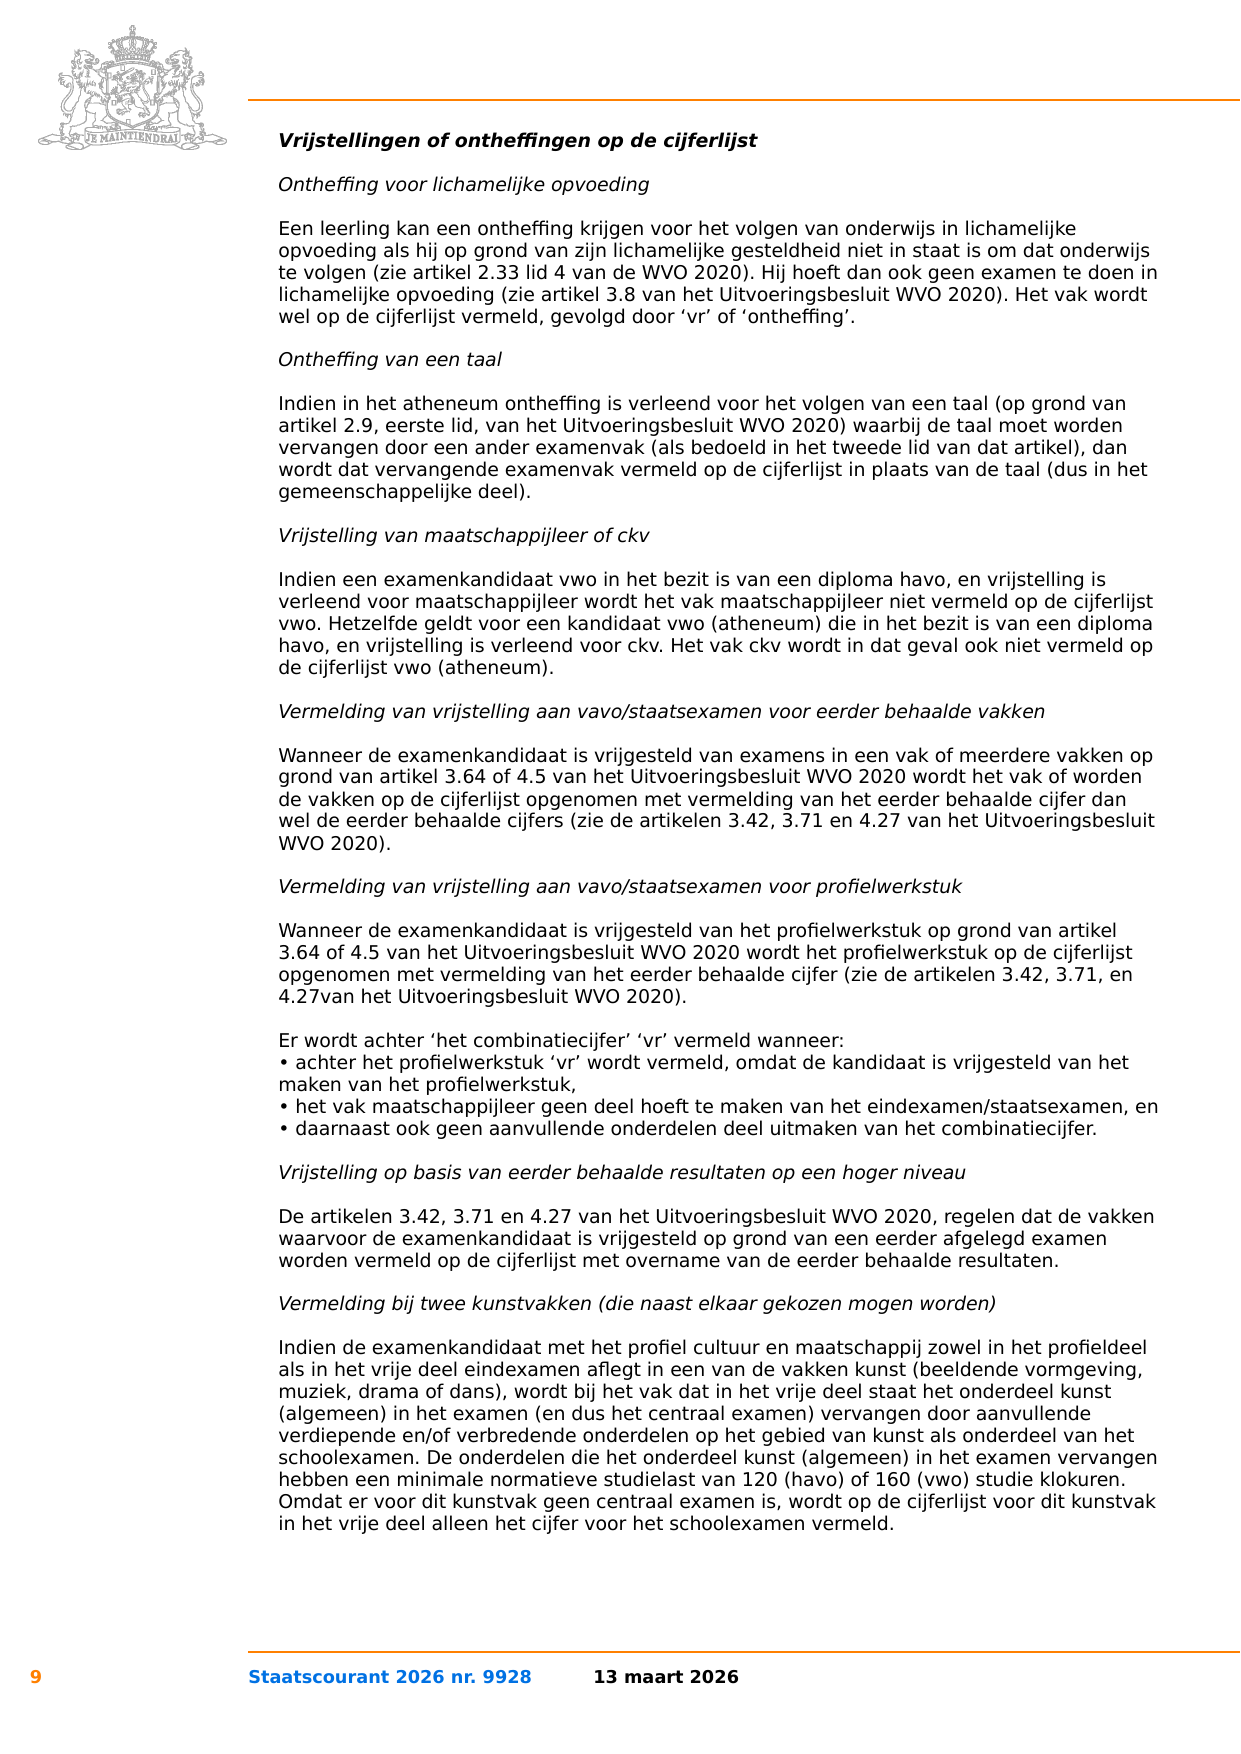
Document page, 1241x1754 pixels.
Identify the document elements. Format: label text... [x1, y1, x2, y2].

subtitle Vermelding bij twee kunstvakken (die naast elkaar gekozen mogen worden) [278, 1293, 1163, 1315]
text Een leerling kan een ontheffing krijgen voor het volgen van onderwijs in lichamelijke opvoeding als hij op grond van zijn lichamelijke gesteldheid niet in staat is om dat onderwijs te volgen (zie artikel 2.33 lid 4 van de WVO 2020). Hij hoeft dan ook geen examen te doen in lichamelijke opvoeding (zie artikel 3.8 van het Uitvoeringsbesluit WVO 2020). Het vak wordt wel op de cijferlijst vermeld, gevolgd door ‘vr’ of ‘ontheffing’. [278, 218, 1163, 327]
text • daarnaast ook geen aanvullende onderdelen deel uitmaken van het combinatiecijfer. [278, 1118, 1163, 1140]
subtitle Vrijstelling op basis van eerder behaalde resultaten op een hoger niveau [278, 1162, 1163, 1184]
subtitle Ontheffing van een taal [278, 349, 1163, 371]
subtitle Vrijstelling van maatschappijleer of ckv [278, 525, 1163, 547]
text De artikelen 3.42, 3.71 en 4.27 van het Uitvoeringsbesluit WVO 2020, regelen dat de vakken waarvoor de examenkandidaat is vrijgesteld op grond van een eerder afgelegd examen worden vermeld op de cijferlijst met overname van de eerder behaalde resultaten. [278, 1206, 1163, 1271]
text Indien in het atheneum ontheffing is verleend voor het volgen van een taal (op grond van artikel 2.9, eerste lid, van het Uitvoeringsbesluit WVO 2020) waarbij de taal moet worden vervangen door een ander examenvak (als bedoeld in het tweede lid van dat artikel), dan wordt dat vervangende examenvak vermeld op de cijferlijst in plaats van de taal (dus in het gemeenschappelijke deel). [278, 393, 1163, 503]
text • het vak maatschappijleer geen deel hoeft te maken van het eindexamen/staatsexamen, en [278, 1096, 1163, 1118]
text Indien een examenkandidaat vwo in het bezit is van een diploma havo, en vrijstelling is verleend voor maatschappijleer wordt het vak maatschappijleer niet vermeld op de cijferlijst vwo. Hetzelfde geldt voor een kandidaat vwo (atheneum) die in het bezit is van een diploma havo, en vrijstelling is verleend voor ckv. Het vak ckv wordt in dat geval ook niet vermeld op de cijferlijst vwo (atheneum). [278, 569, 1163, 679]
text Wanneer de examenkandidaat is vrijgesteld van het profielwerkstuk op grond van artikel 3.64 of 4.5 van het Uitvoeringsbesluit WVO 2020 wordt het profielwerkstuk op de cijferlijst opgenomen met vermelding van het eerder behaalde cijfer (zie de artikelen 3.42, 3.71, en 4.27van het Uitvoeringsbesluit WVO 2020). [278, 920, 1163, 1008]
text Indien de examenkandidaat met het profiel cultuur en maatschappij zowel in het profieldeel als in het vrije deel eindexamen aflegt in een van de vakken kunst (beeldende vormgeving, muziek, drama of dans), wordt bij het vak dat in het vrije deel staat het onderdeel kunst (algemeen) in het examen (en dus het centraal examen) vervangen door aanvullende verdiepende en/of verbredende onderdelen op het gebied van kunst als onderdeel van het schoolexamen. De onderdelen die het onderdeel kunst (algemeen) in het examen vervangen hebben een minimale normatieve studielast van 120 (havo) of 160 (vwo) studie klokuren. Omdat er voor dit kunstvak geen centraal examen is, wordt op de cijferlijst voor dit kunstvak in het vrije deel alleen het cijfer voor het schoolexamen vermeld. [278, 1337, 1163, 1535]
text Er wordt achter ‘het combinatiecijfer’ ‘vr’ vermeld wanneer: [278, 1030, 1163, 1052]
subtitle Vermelding van vrijstelling aan vavo/staatsexamen voor eerder behaalde vakken [278, 701, 1163, 723]
subtitle Vrijstellingen of ontheffingen op de cijferlijst [278, 130, 1163, 152]
text • achter het profielwerkstuk ‘vr’ wordt vermeld, omdat de kandidaat is vrijgesteld van het maken van het profielwerkstuk, [278, 1052, 1163, 1096]
subtitle Vermelding van vrijstelling aan vavo/staatsexamen voor profielwerkstuk [278, 876, 1163, 898]
subtitle Ontheffing voor lichamelijke opvoeding [278, 174, 1163, 196]
picture [38, 25, 227, 150]
text Wanneer de examenkandidaat is vrijgesteld van examens in een vak of meerdere vakken op grond van artikel 3.64 of 4.5 van het Uitvoeringsbesluit WVO 2020 wordt het vak of worden de vakken op de cijferlijst opgenomen met vermelding van het eerder behaalde cijfer dan wel de eerder behaalde cijfers (zie de artikelen 3.42, 3.71 en 4.27 van het Uitvoeringsbesluit WVO 2020). [278, 744, 1163, 854]
